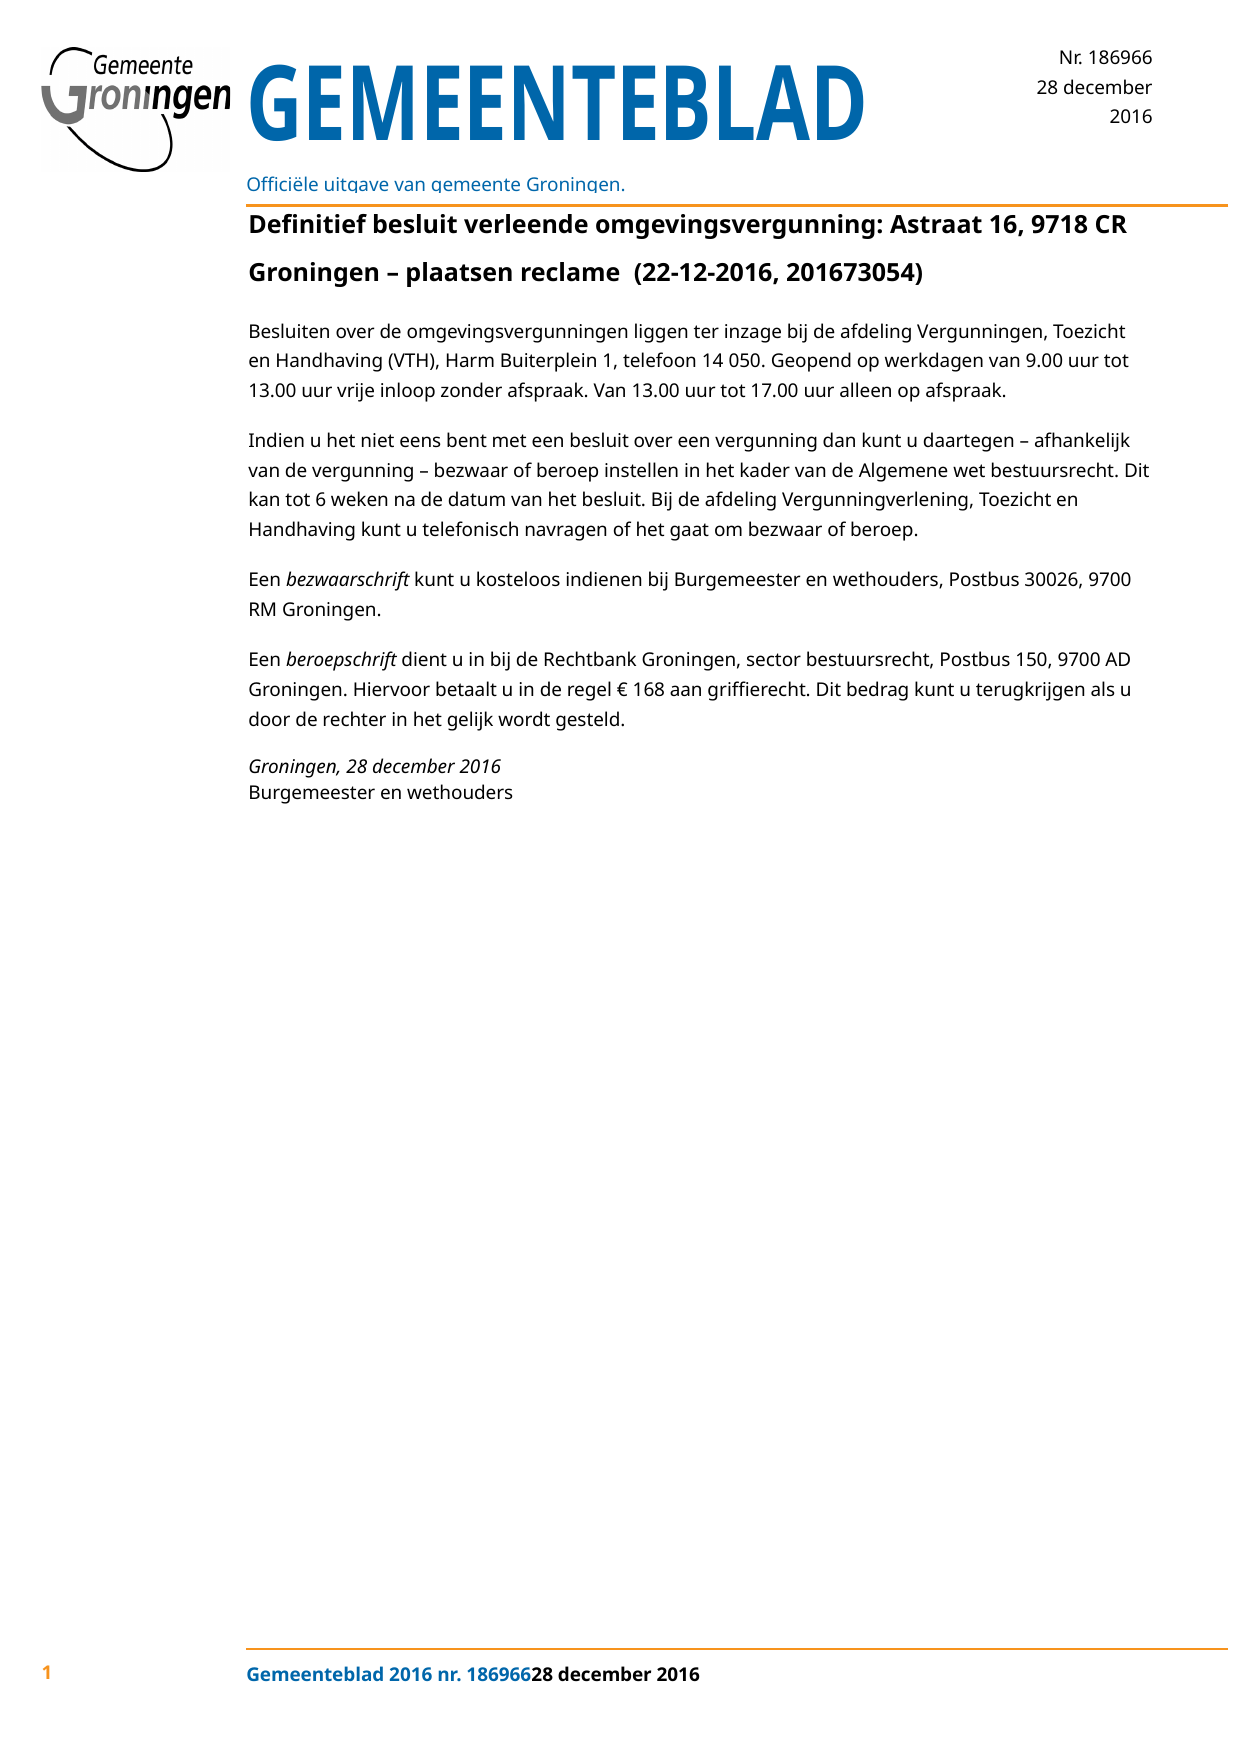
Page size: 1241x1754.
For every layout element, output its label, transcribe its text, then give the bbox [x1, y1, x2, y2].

text Een bezwaarschrift kunt u kosteloos indienen bij Burgemeester en wethouders, Postbus 30026, 9700 RM Groningen. [248, 567, 1152, 622]
text Definitief besluit verleende omgevingsvergunning: Astraat 16, 9718 CR Groningen – plaatsen reclame (22-12-2016, 201673054) [248, 207, 1152, 288]
text Indien u het niet eens bent met een besluit over een vergunning dan kunt u daartegen – afhankelijk van de vergunning – bezwaar of beroep instellen in het kader van de Algemene wet bestuursrecht. Dit kan tot 6 weken na de datum van het besluit. Bij de afdeling Vergunningverlening, Toezicht en Handhaving kunt u telefonisch navragen of het gaat om bezwaar of beroep. [248, 427, 1152, 542]
picture [41, 47, 231, 172]
text Burgemeester en wethouders [248, 779, 1152, 805]
text Besluiten over de omgevingsvergunningen liggen ter inzage bij de afdeling Vergunningen, Toezicht en Handhaving (VTH), Harm Buiterplein 1, telefoon 14 050. Geopend op werkdagen van 9.00 uur tot 13.00 uur vrije inloop zonder afspraak. Van 13.00 uur tot 17.00 uur alleen op afspraak. [248, 318, 1152, 403]
text Groningen, 28 december 2016 [248, 754, 1152, 779]
text Een beroepschrift dient u in bij de Rechtbank Groningen, sector bestuursrecht, Postbus 150, 9700 AD Groningen. Hiervoor betaalt u in de regel € 168 aan griffierecht. Dit bedrag kunt u terugkrijgen als u door de rechter in het gelijk wordt gesteld. [248, 647, 1152, 732]
